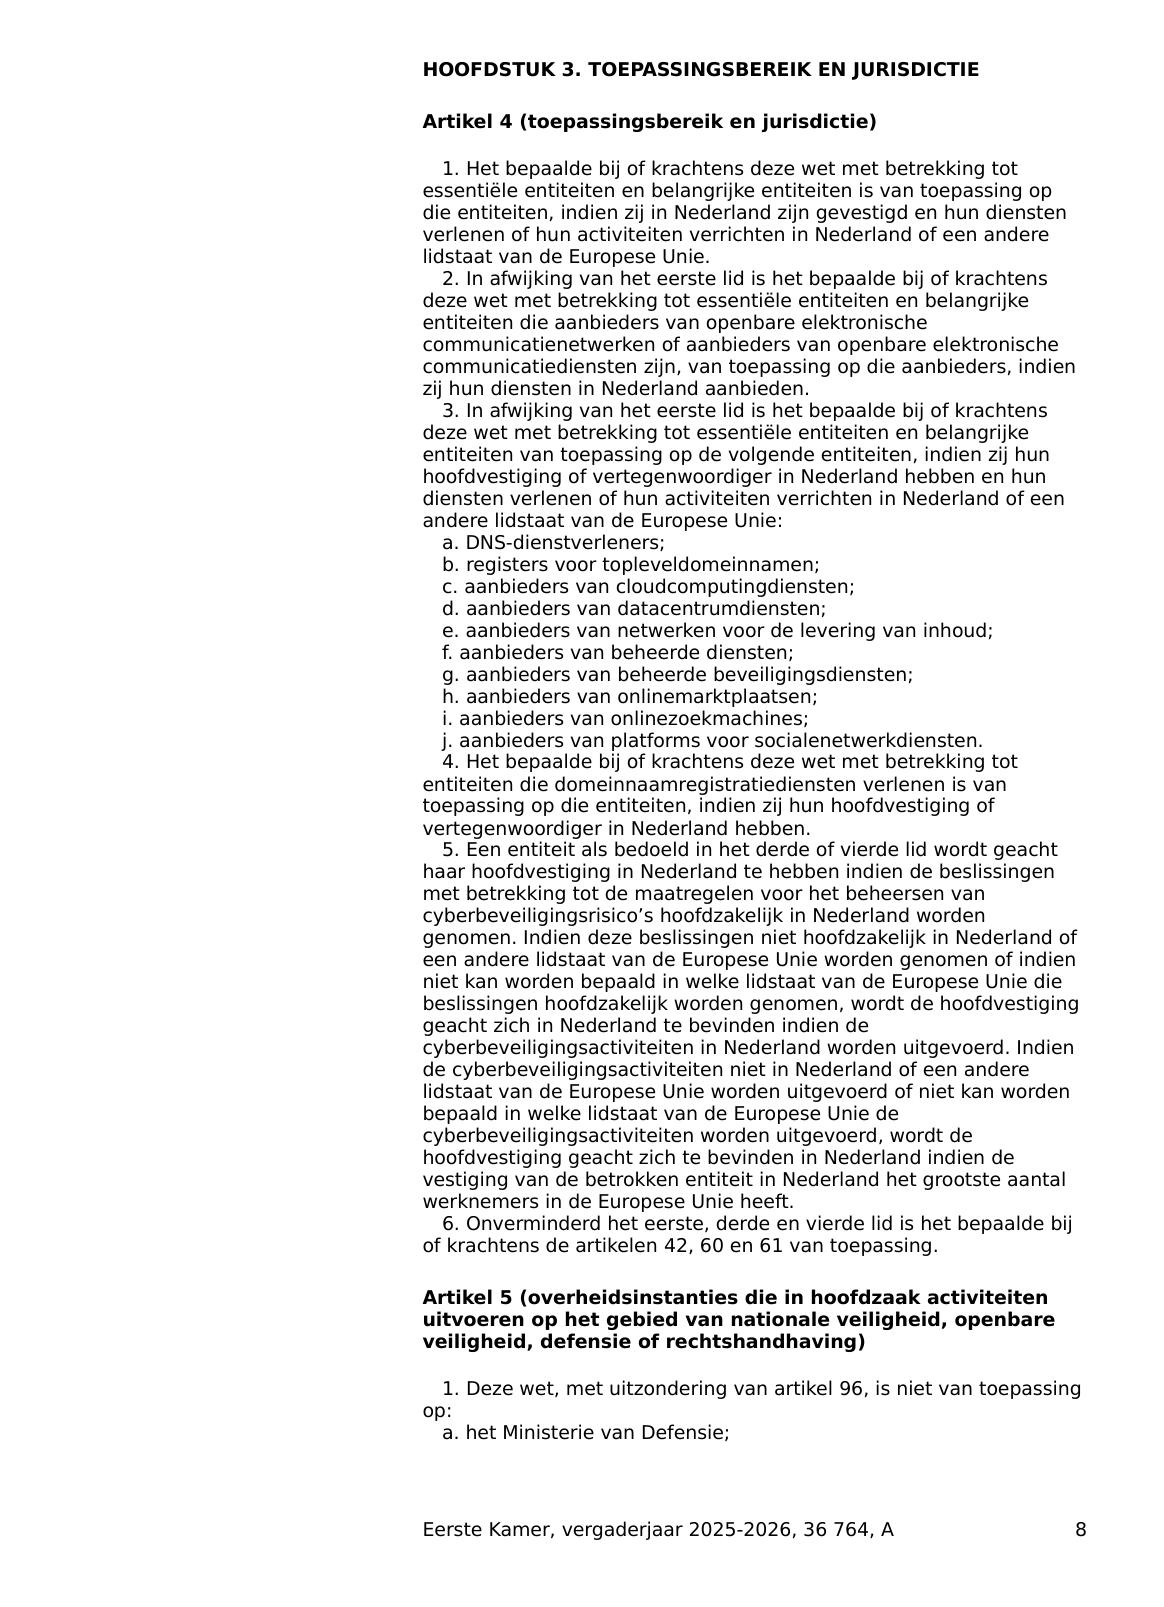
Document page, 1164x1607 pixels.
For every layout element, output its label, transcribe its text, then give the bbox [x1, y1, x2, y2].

text 5. Een entiteit als bedoeld in het derde of vierde lid wordt geacht haar hoofdvestiging in Nederland te hebben indien de beslissingen met betrekking tot de maatregelen voor het beheersen van cyberbeveiligingsrisico’s hoofdzakelijk in Nederland worden genomen. Indien deze beslissingen niet hoofdzakelijk in Nederland of een andere lidstaat van de Europese Unie worden genomen of indien niet kan worden bepaald in welke lidstaat van de Europese Unie die beslissingen hoofdzakelijk worden genomen, wordt de hoofdvestiging geacht zich in Nederland te bevinden indien de cyberbeveiligingsactiviteiten in Nederland worden uitgevoerd. Indien de cyberbeveiligingsactiviteiten niet in Nederland of een andere lidstaat van de Europese Unie worden uitgevoerd of niet kan worden bepaald in welke lidstaat van de Europese Unie de cyberbeveiligingsactiviteiten worden uitgevoerd, wordt de hoofdvestiging geacht zich te bevinden in Nederland indien de vestiging van de betrokken entiteit in Nederland het grootste aantal werknemers in de Europese Unie heeft. [422, 839, 1087, 1213]
text f. aanbieders van beheerde diensten; [422, 642, 1087, 663]
text d. aanbieders van datacentrumdiensten; [422, 598, 1087, 619]
subtitle HOOFDSTUK 3. TOEPASSINGSBEREIK EN JURISDICTIE [422, 59, 1087, 81]
text 1. Deze wet, met uitzondering van artikel 96, is niet van toepassing op: [422, 1378, 1087, 1422]
text 4. Het bepaalde bij of krachtens deze wet met betrekking tot entiteiten die domeinnaamregistratiediensten verlenen is van toepassing op die entiteiten, indien zij hun hoofdvestiging of vertegenwoordiger in Nederland hebben. [422, 751, 1087, 839]
text a. DNS-dienstverleners; [422, 532, 1087, 554]
text c. aanbieders van cloudcomputingdiensten; [422, 576, 1087, 598]
text 1. Het bepaalde bij of krachtens deze wet met betrekking tot essentiële entiteiten en belangrijke entiteiten is van toepassing op die entiteiten, indien zij in Nederland zijn gevestigd en hun diensten verlenen of hun activiteiten verrichten in Nederland of een andere lidstaat van de Europese Unie. [422, 158, 1087, 268]
text a. het Ministerie van Defensie; [422, 1422, 1087, 1444]
subtitle Artikel 5 (overheidsinstanties die in hoofdzaak activiteiten uitvoeren op het gebied van nationale veiligheid, openbare veiligheid, defensie of rechtshandhaving) [422, 1287, 1087, 1353]
text h. aanbieders van onlinemarktplaatsen; [422, 686, 1087, 707]
text e. aanbieders van netwerken voor de levering van inhoud; [422, 619, 1087, 642]
text b. registers voor topleveldomeinnamen; [422, 554, 1087, 576]
text g. aanbieders van beheerde beveiligingsdiensten; [422, 663, 1087, 686]
subtitle Artikel 4 (toepassingsbereik en jurisdictie) [422, 111, 1087, 133]
text 2. In afwijking van het eerste lid is het bepaalde bij of krachtens deze wet met betrekking tot essentiële entiteiten en belangrijke entiteiten die aanbieders van openbare elektronische communicatienetwerken of aanbieders van openbare elektronische communicatiediensten zijn, van toepassing op die aanbieders, indien zij hun diensten in Nederland aanbieden. [422, 268, 1087, 400]
text j. aanbieders van platforms voor socialenetwerkdiensten. [422, 729, 1087, 751]
text 3. In afwijking van het eerste lid is het bepaalde bij of krachtens deze wet met betrekking tot essentiële entiteiten en belangrijke entiteiten van toepassing op de volgende entiteiten, indien zij hun hoofdvestiging of vertegenwoordiger in Nederland hebben en hun diensten verlenen of hun activiteiten verrichten in Nederland of een andere lidstaat van de Europese Unie: [422, 400, 1087, 532]
text 6. Onverminderd het eerste, derde en vierde lid is het bepaalde bij of krachtens de artikelen 42, 60 en 61 van toepassing. [422, 1213, 1087, 1257]
text i. aanbieders van onlinezoekmachines; [422, 707, 1087, 729]
